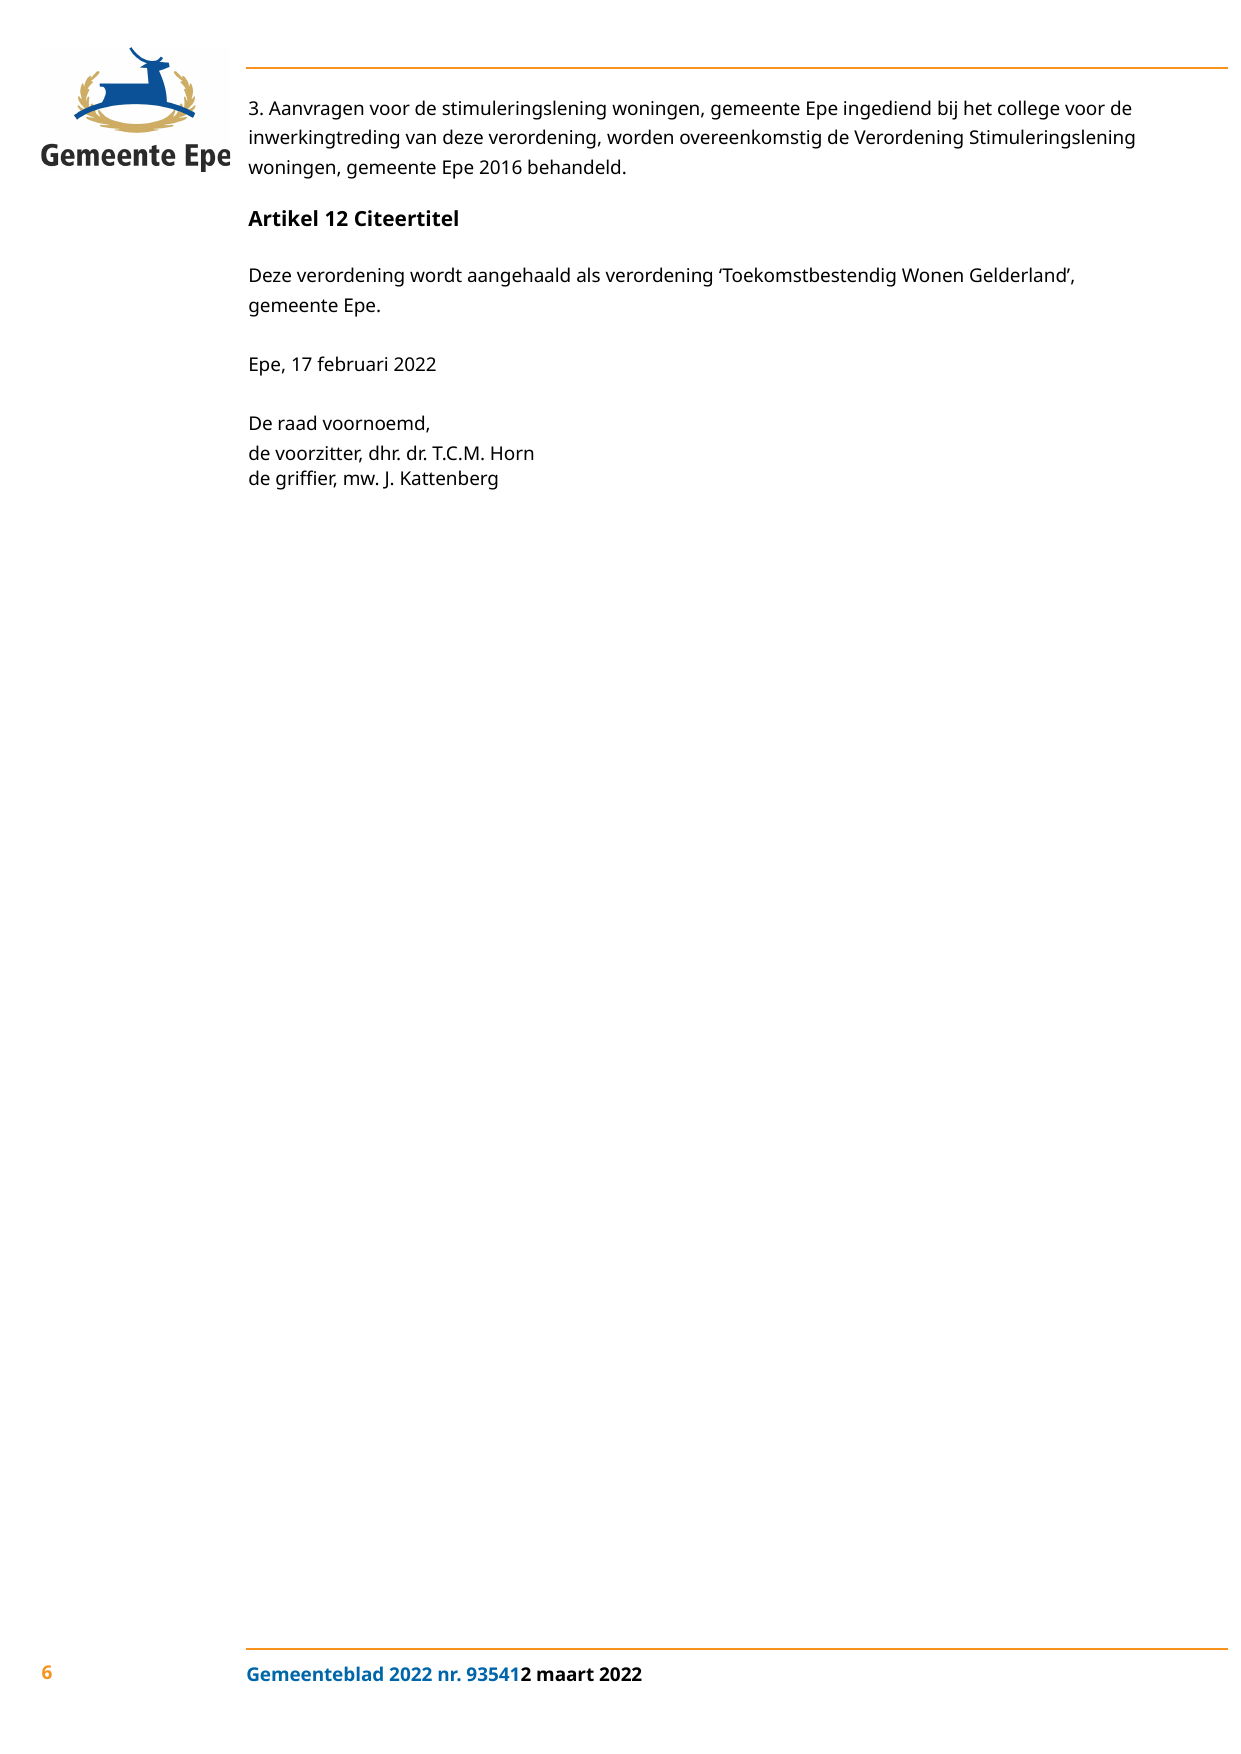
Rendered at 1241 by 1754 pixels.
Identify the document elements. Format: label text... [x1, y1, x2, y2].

picture [41, 47, 231, 172]
text Artikel 12 Citeertitel [248, 204, 1152, 233]
text de voorzitter, dhr. dr. T.C.M. Horn [248, 440, 1152, 466]
text 3. Aanvragen voor de stimuleringslening woningen, gemeente Epe ingediend bij het college voor de inwerkingtreding van deze verordening, worden overeenkomstig de Verordening Stimuleringslening woningen, gemeente Epe 2016 behandeld. [248, 95, 1152, 180]
text De raad voornoemd, [248, 410, 1152, 436]
text Deze verordening wordt aangehaald als verordening ‘Toekomstbestendig Wonen Gelderland’, gemeente Epe. [248, 262, 1152, 318]
text de griffier, mw. J. Kattenberg [248, 466, 1152, 491]
text Epe, 17 februari 2022 [248, 351, 1152, 377]
